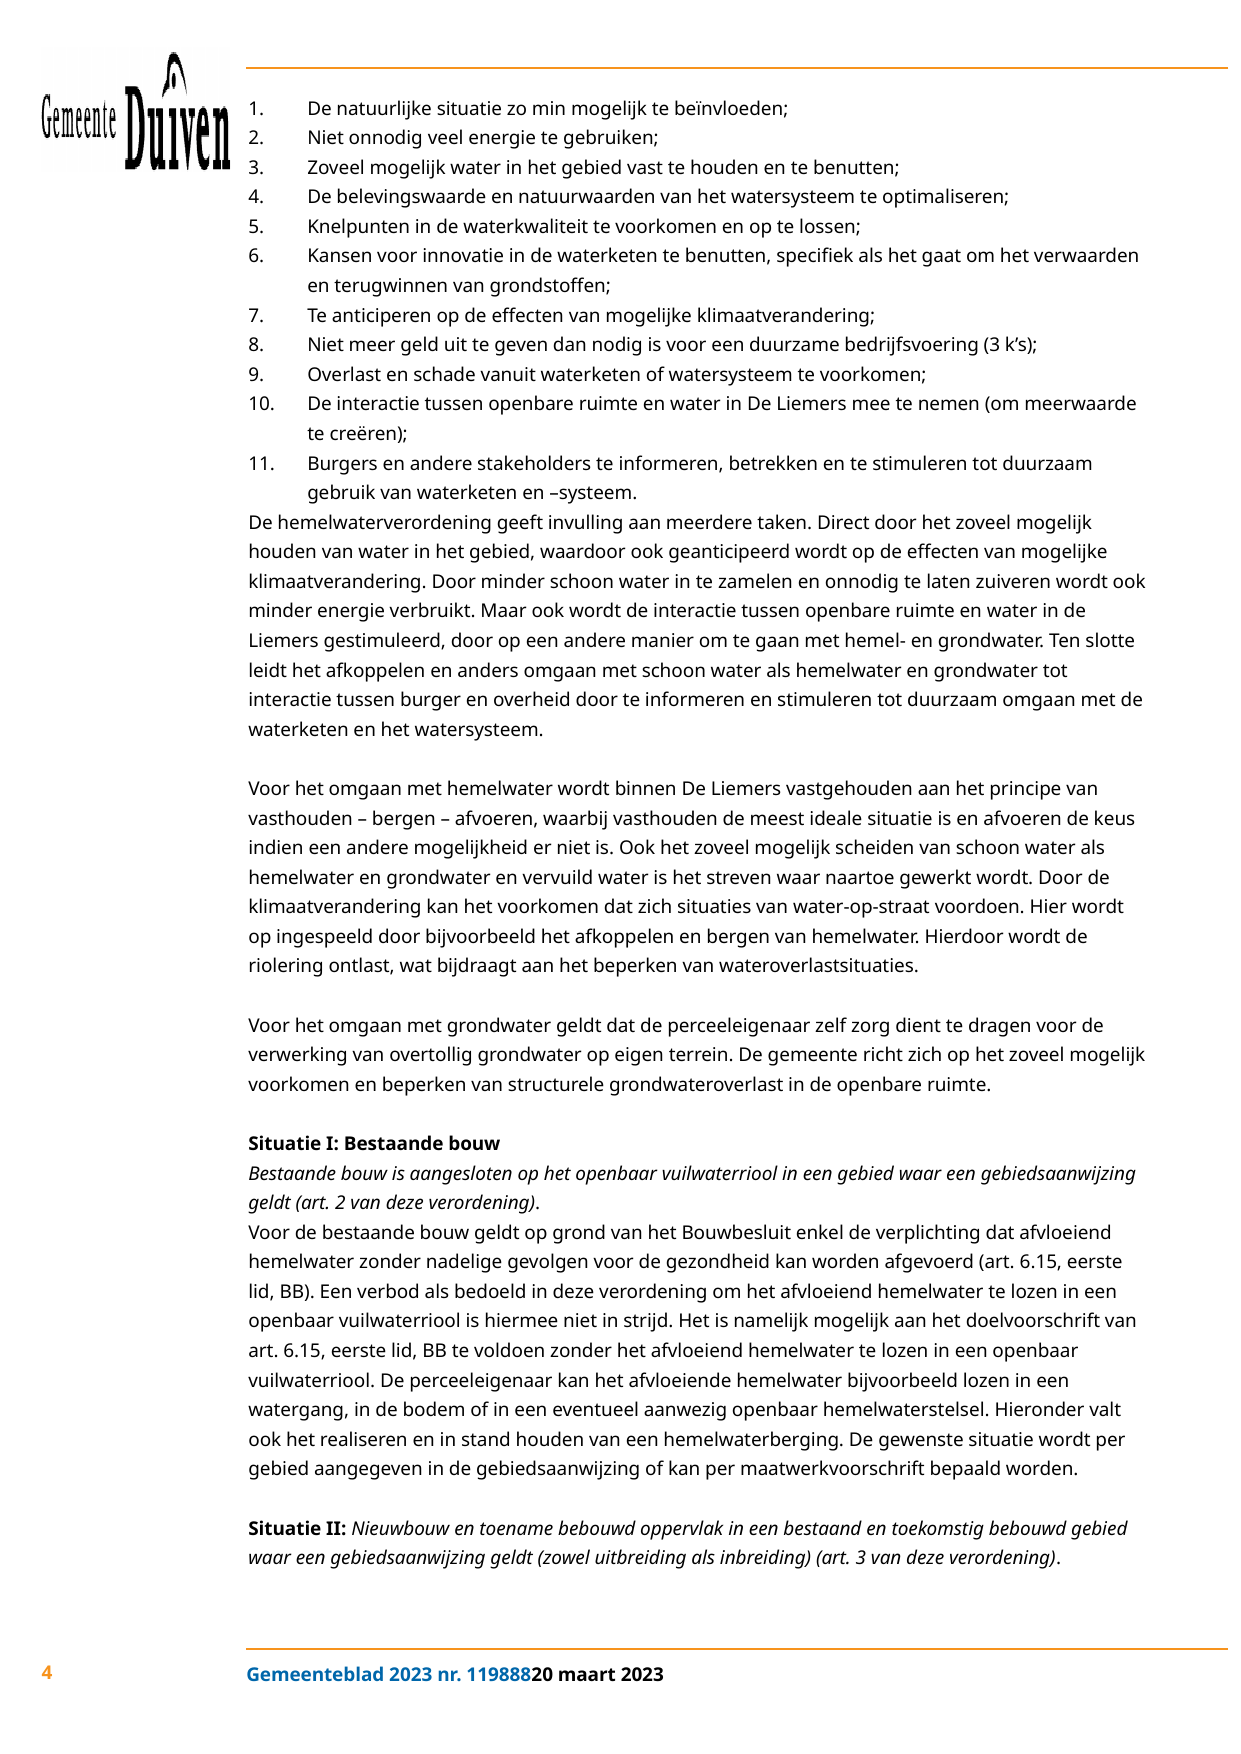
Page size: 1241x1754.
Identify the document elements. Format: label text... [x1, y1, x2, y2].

list De belevingswaarde en natuurwaarden van het watersysteem te optimaliseren; [248, 183, 1152, 209]
list De interactie tussen openbare ruimte en water in De Liemers mee te nemen (om meerwaarde te creëren); [248, 391, 1152, 446]
picture [41, 47, 231, 172]
text Voor het omgaan met hemelwater wordt binnen De Liemers vastgehouden aan het principe van vasthouden – bergen – afvoeren, waarbij vasthouden de meest ideale situatie is en afvoeren de keus indien een andere mogelijkheid er niet is. Ook het zoveel mogelijk scheiden van schoon water als hemelwater en grondwater en vervuild water is het streven waar naartoe gewerkt wordt. Door de klimaatverandering kan het voorkomen dat zich situaties van water-op-straat voordoen. Hier wordt op ingespeeld door bijvoorbeeld het afkoppelen en bergen van hemelwater. Hierdoor wordt de riolering ontlast, wat bijdraagt aan het beperken van wateroverlastsituaties. [248, 775, 1152, 978]
list Te anticiperen op de effecten van mogelijke klimaatverandering; [248, 302, 1152, 328]
text Voor de bestaande bouw geldt op grond van het Bouwbesluit enkel de verplichting dat afvloeiend hemelwater zonder nadelige gevolgen voor de gezondheid kan worden afgevoerd (art. 6.15, eerste lid, BB). Een verbod als bedoeld in deze verordening om het afvloeiend hemelwater te lozen in een openbaar vuilwaterriool is hiermee niet in strijd. Het is namelijk mogelijk aan het doelvoorschrift van art. 6.15, eerste lid, BB te voldoen zonder het afvloeiend hemelwater te lozen in een openbaar vuilwaterriool. De perceeleigenaar kan het afvloeiende hemelwater bijvoorbeeld lozen in een watergang, in de bodem of in een eventueel aanwezig openbaar hemelwaterstelsel. Hieronder valt ook het realiseren en in stand houden van een hemelwaterberging. De gewenste situatie wordt per gebied aangegeven in de gebiedsaanwijzing of kan per maatwerkvoorschrift bepaald worden. [248, 1219, 1152, 1481]
list Knelpunten in de waterkwaliteit te voorkomen en op te lossen; [248, 213, 1152, 239]
list Niet meer geld uit te geven dan nodig is voor een duurzame bedrijfsvoering (3 k’s); [248, 331, 1152, 357]
list De natuurlijke situatie zo min mogelijk te beïnvloeden; [248, 95, 1152, 121]
list Niet onnodig veel energie te gebruiken; [248, 124, 1152, 150]
list Burgers en andere stakeholders te informeren, betrekken en te stimuleren tot duurzaam gebruik van waterketen en –systeem. [248, 450, 1152, 505]
text Situatie II: Nieuwbouw en toename bebouwd oppervlak in een bestaand en toekomstig bebouwd gebied waar een gebiedsaanwijzing geldt (zowel uitbreiding als inbreiding) (art. 3 van deze verordening). [248, 1515, 1152, 1570]
list Kansen voor innovatie in de waterketen te benutten, specifiek als het gaat om het verwaarden en terugwinnen van grondstoffen; [248, 243, 1152, 298]
list Overlast en schade vanuit waterketen of watersysteem te voorkomen; [248, 361, 1152, 387]
text Bestaande bouw is aangesloten op het openbaar vuilwaterriool in een gebied waar een gebiedsaanwijzing geldt (art. 2 van deze verordening). [248, 1160, 1152, 1215]
text Situatie I: Bestaande bouw [248, 1130, 1152, 1156]
list Zoveel mogelijk water in het gebied vast te houden en te benutten; [248, 154, 1152, 180]
text De hemelwaterverordening geeft invulling aan meerdere taken. Direct door het zoveel mogelijk houden van water in het gebied, waardoor ook geanticipeerd wordt op de effecten van mogelijke klimaatverandering. Door minder schoon water in te zamelen en onnodig te laten zuiveren wordt ook minder energie verbruikt. Maar ook wordt de interactie tussen openbare ruimte en water in de Liemers gestimuleerd, door op een andere manier om te gaan met hemel- en grondwater. Ten slotte leidt het afkoppelen en anders omgaan met schoon water als hemelwater en grondwater tot interactie tussen burger en overheid door te informeren en stimuleren tot duurzaam omgaan met de waterketen en het watersysteem. [248, 509, 1152, 742]
text Voor het omgaan met grondwater geldt dat de perceeleigenaar zelf zorg dient te dragen voor de verwerking van overtollig grondwater op eigen terrein. De gemeente richt zich op het zoveel mogelijk voorkomen en beperken van structurele grondwateroverlast in de openbare ruimte. [248, 1012, 1152, 1097]
